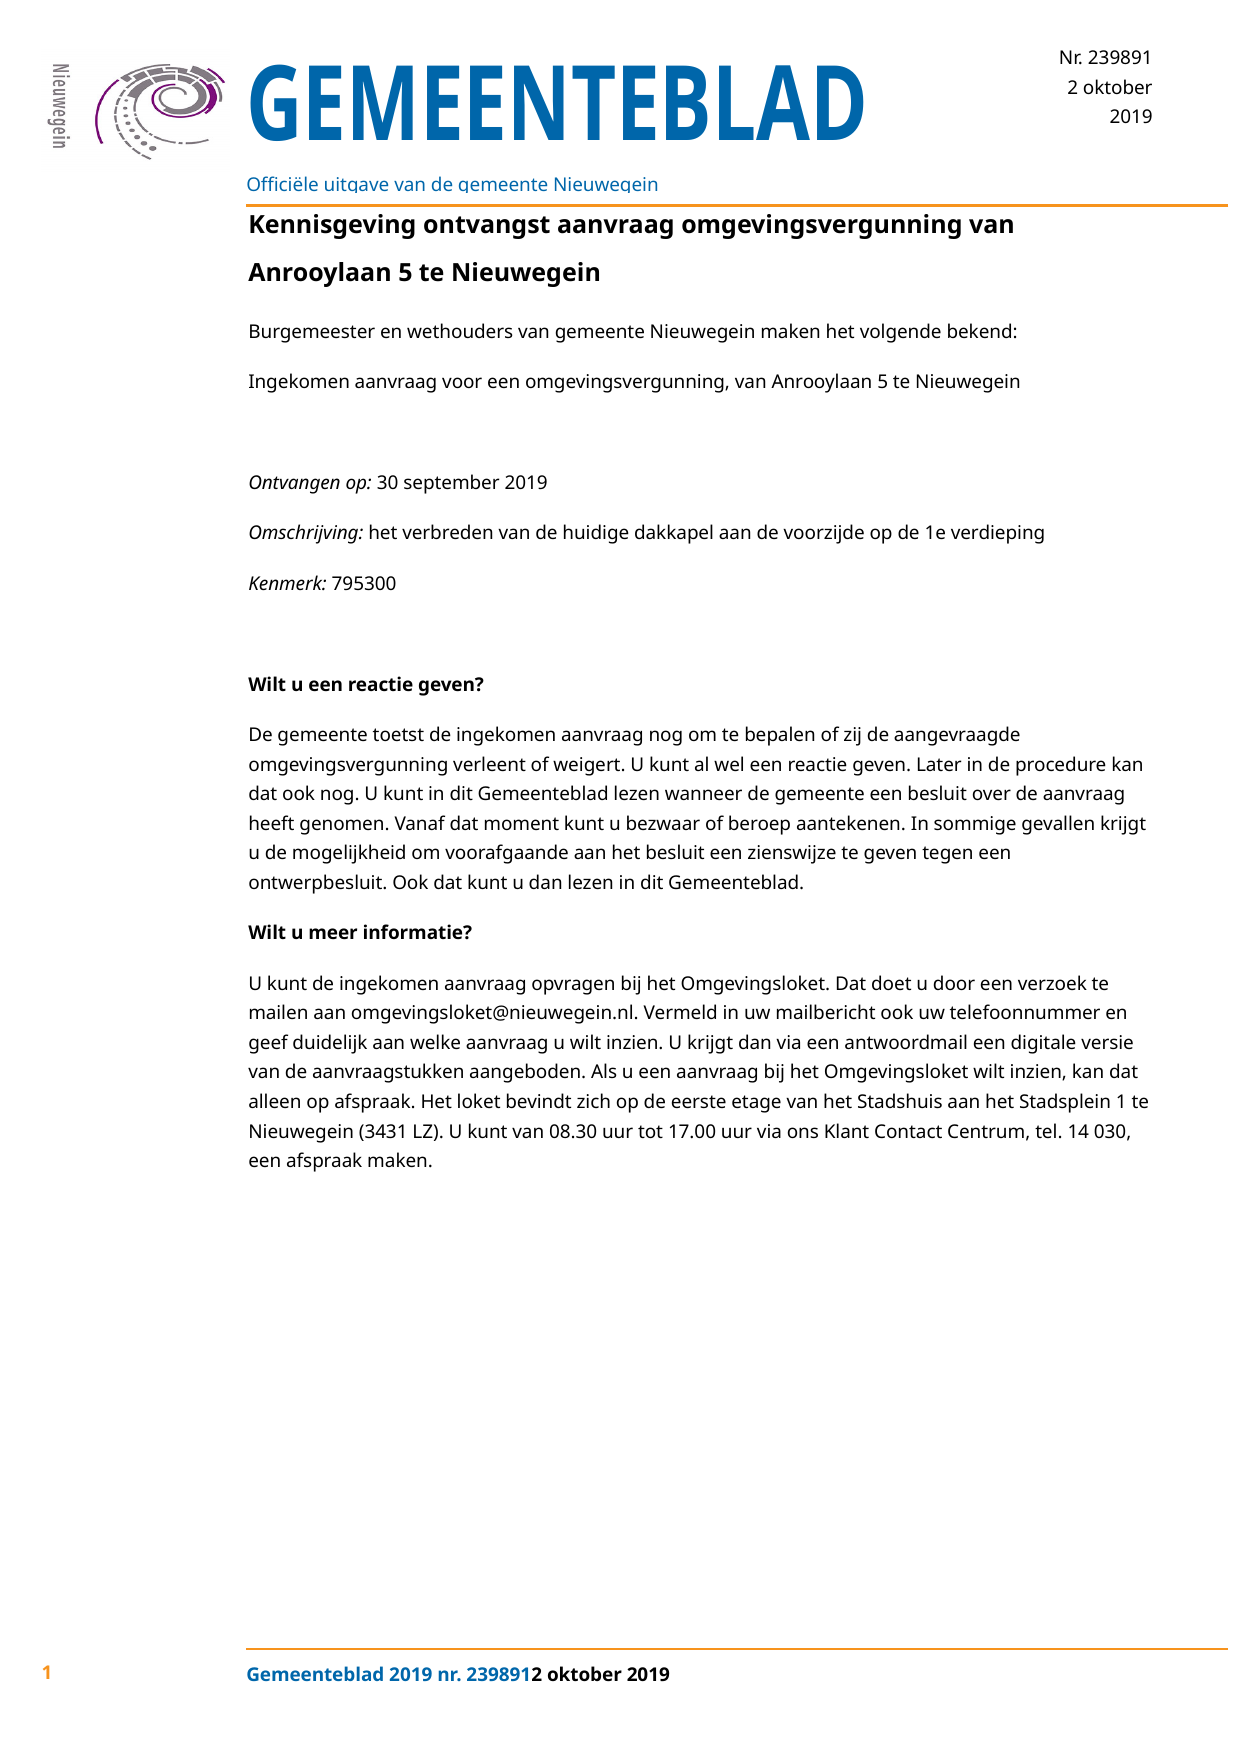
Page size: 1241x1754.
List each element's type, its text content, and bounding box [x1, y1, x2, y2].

text Kennisgeving ontvangst aanvraag omgevingsvergunning van Anrooylaan 5 te Nieuwegein [248, 207, 1152, 288]
text Ontvangen op: 30 september 2019 [248, 469, 1152, 495]
text U kunt de ingekomen aanvraag opvragen bij het Omgevingsloket. Dat doet u door een verzoek te mailen aan omgevingsloket@nieuwegein.nl. Vermeld in uw mailbericht ook uw telefoonnummer en geef duidelijk aan welke aanvraag u wilt inzien. U krijgt dan via een antwoordmail een digitale versie van de aanvraagstukken aangeboden. Als u een aanvraag bij het Omgevingsloket wilt inzien, kan dat alleen op afspraak. Het loket bevindt zich op de eerste etage van het Stadshuis aan het Stadsplein 1 te Nieuwegein (3431 LZ). U kunt van 08.30 uur tot 17.00 uur via ons Klant Contact Centrum, tel. 14 030, een afspraak maken. [248, 970, 1152, 1173]
text Ingekomen aanvraag voor een omgevingsvergunning, van Anrooylaan 5 te Nieuwegein [248, 368, 1152, 394]
text Wilt u een reactie geven? [248, 671, 1152, 697]
text Burgemeester en wethouders van gemeente Nieuwegein maken het volgende bekend: [248, 318, 1152, 344]
text Kenmerk: 795300 [248, 570, 1152, 596]
text Wilt u meer informatie? [248, 919, 1152, 945]
text Omschrijving: het verbreden van de huidige dakkapel aan de voorzijde op de 1e verdieping [248, 519, 1152, 545]
text De gemeente toetst de ingekomen aanvraag nog om te bepalen of zij de aangevraagde omgevingsvergunning verleent of weigert. U kunt al wel een reactie geven. Later in de procedure kan dat ook nog. U kunt in dit Gemeenteblad lezen wanneer de gemeente een besluit over de aanvraag heeft genomen. Vanaf dat moment kunt u bezwaar of beroep aantekenen. In sommige gevallen krijgt u de mogelijkheid om voorafgaande aan het besluit een zienswijze te geven tegen een ontwerpbesluit. Ook dat kunt u dan lezen in dit Gemeenteblad. [248, 721, 1152, 895]
picture [41, 47, 231, 172]
